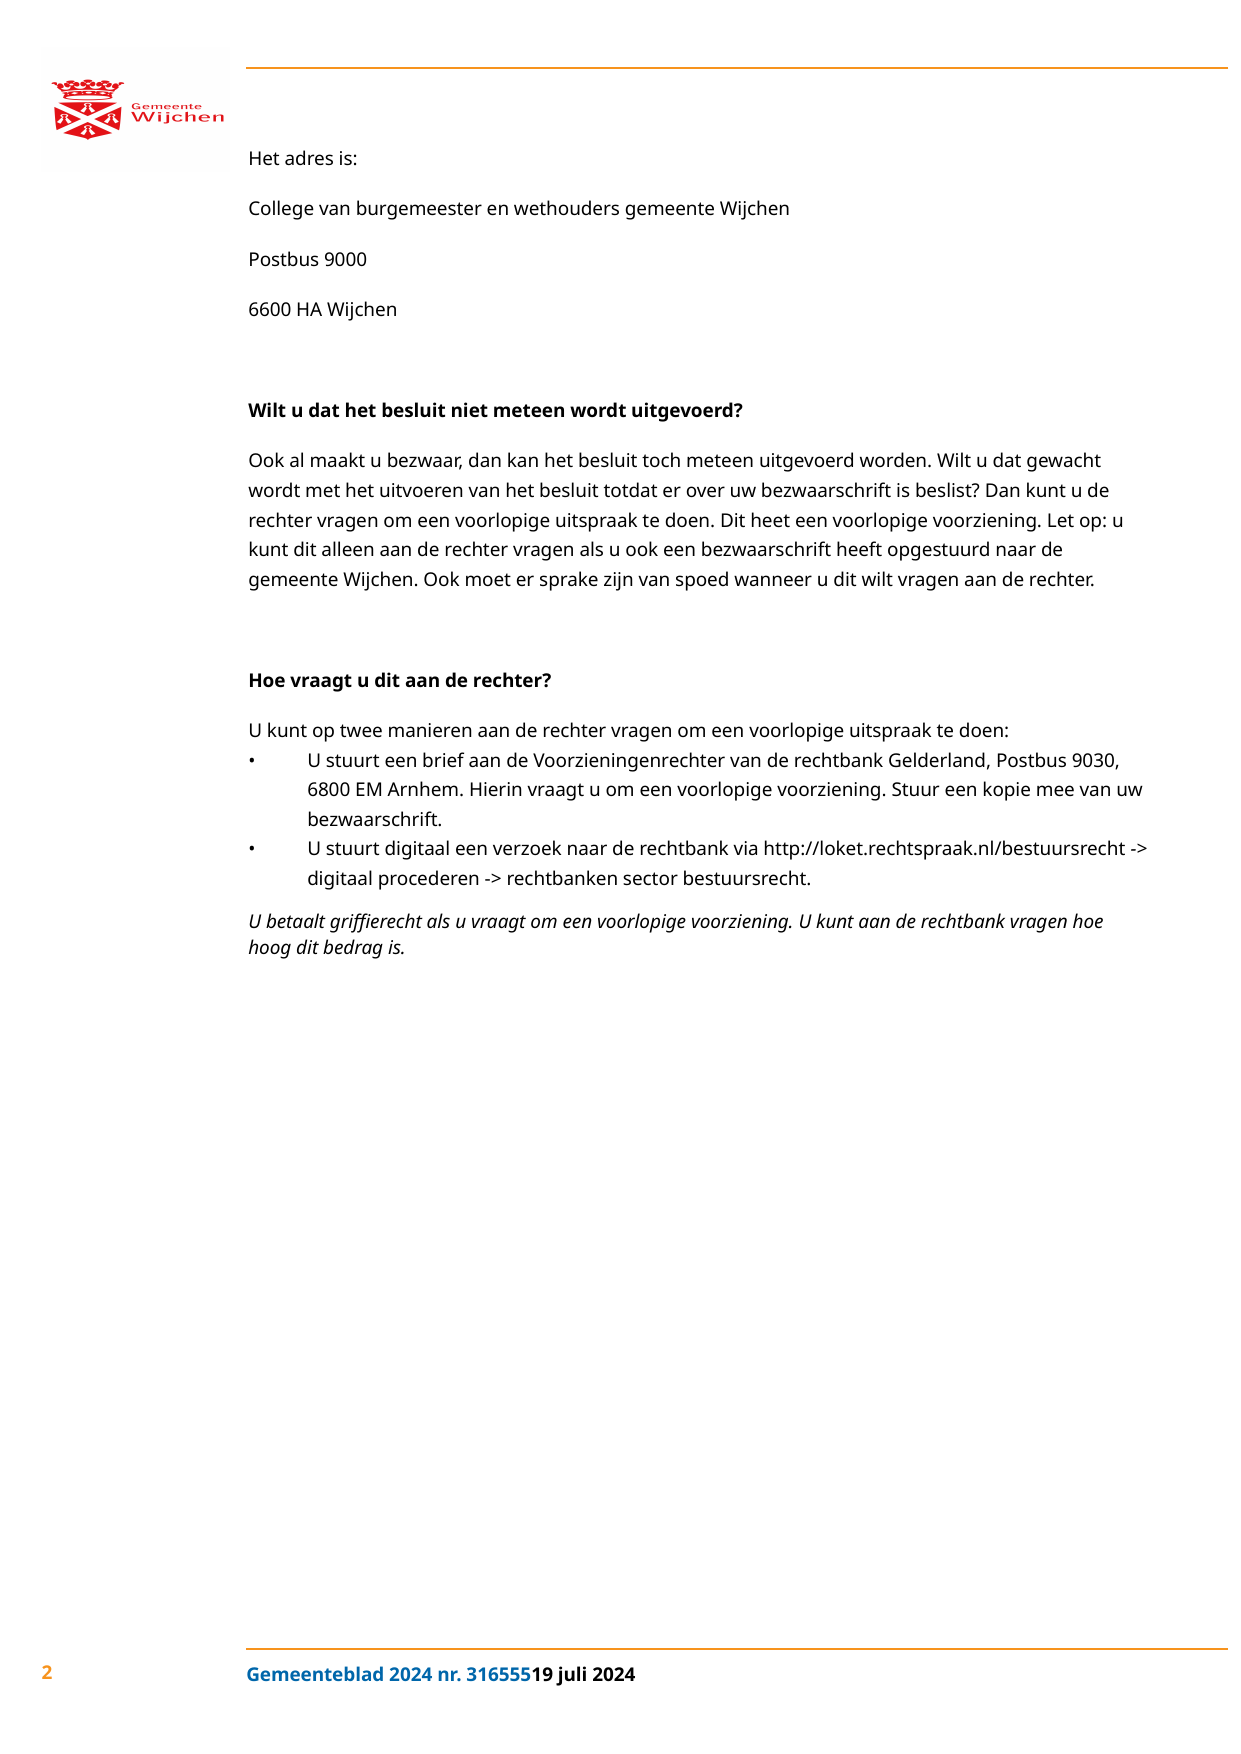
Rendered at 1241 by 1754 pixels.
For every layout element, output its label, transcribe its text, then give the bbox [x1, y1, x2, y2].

list U stuurt digitaal een verzoek naar de rechtbank via http://loket.rechtspraak.nl/bestuursrecht -> digitaal procederen -> rechtbanken sector bestuursrecht. [248, 836, 1152, 891]
text Postbus 9000 [248, 246, 1152, 272]
text U kunt op twee manieren aan de rechter vragen om een voorlopige uitspraak te doen: [248, 717, 1152, 743]
text U betaalt griffierecht als u vraagt om een voorlopige voorziening. U kunt aan de rechtbank vragen hoe hoog dit bedrag is. [248, 908, 1152, 960]
text College van burgemeester en wethouders gemeente Wijchen [248, 196, 1152, 221]
text Hoe vraagt u dit aan de rechter? [248, 667, 1152, 693]
text Ook al maakt u bezwaar, dan kan het besluit toch meteen uitgevoerd worden. Wilt u dat gewacht wordt met het uitvoeren van het besluit totdat er over uw bezwaarschrift is beslist? Dan kunt u de rechter vragen om een voorlopige uitspraak te doen. Dit heet een voorlopige voorziening. Let op: u kunt dit alleen aan de rechter vragen als u ook een bezwaarschrift heeft opgestuurd naar de gemeente Wijchen. Ook moet er sprake zijn van spoed wanneer u dit wilt vragen aan de rechter. [248, 448, 1152, 592]
picture [41, 47, 231, 172]
text 6600 HA Wijchen [248, 296, 1152, 322]
text Wilt u dat het besluit niet meteen wordt uitgevoerd? [248, 397, 1152, 423]
list U stuurt een brief aan de Voorzieningenrechter van de rechtbank Gelderland, Postbus 9030, 6800 EM Arnhem. Hierin vraagt u om een voorlopige voorziening. Stuur een kopie mee van uw bezwaarschrift. [248, 747, 1152, 832]
text Het adres is: [248, 145, 1152, 171]
